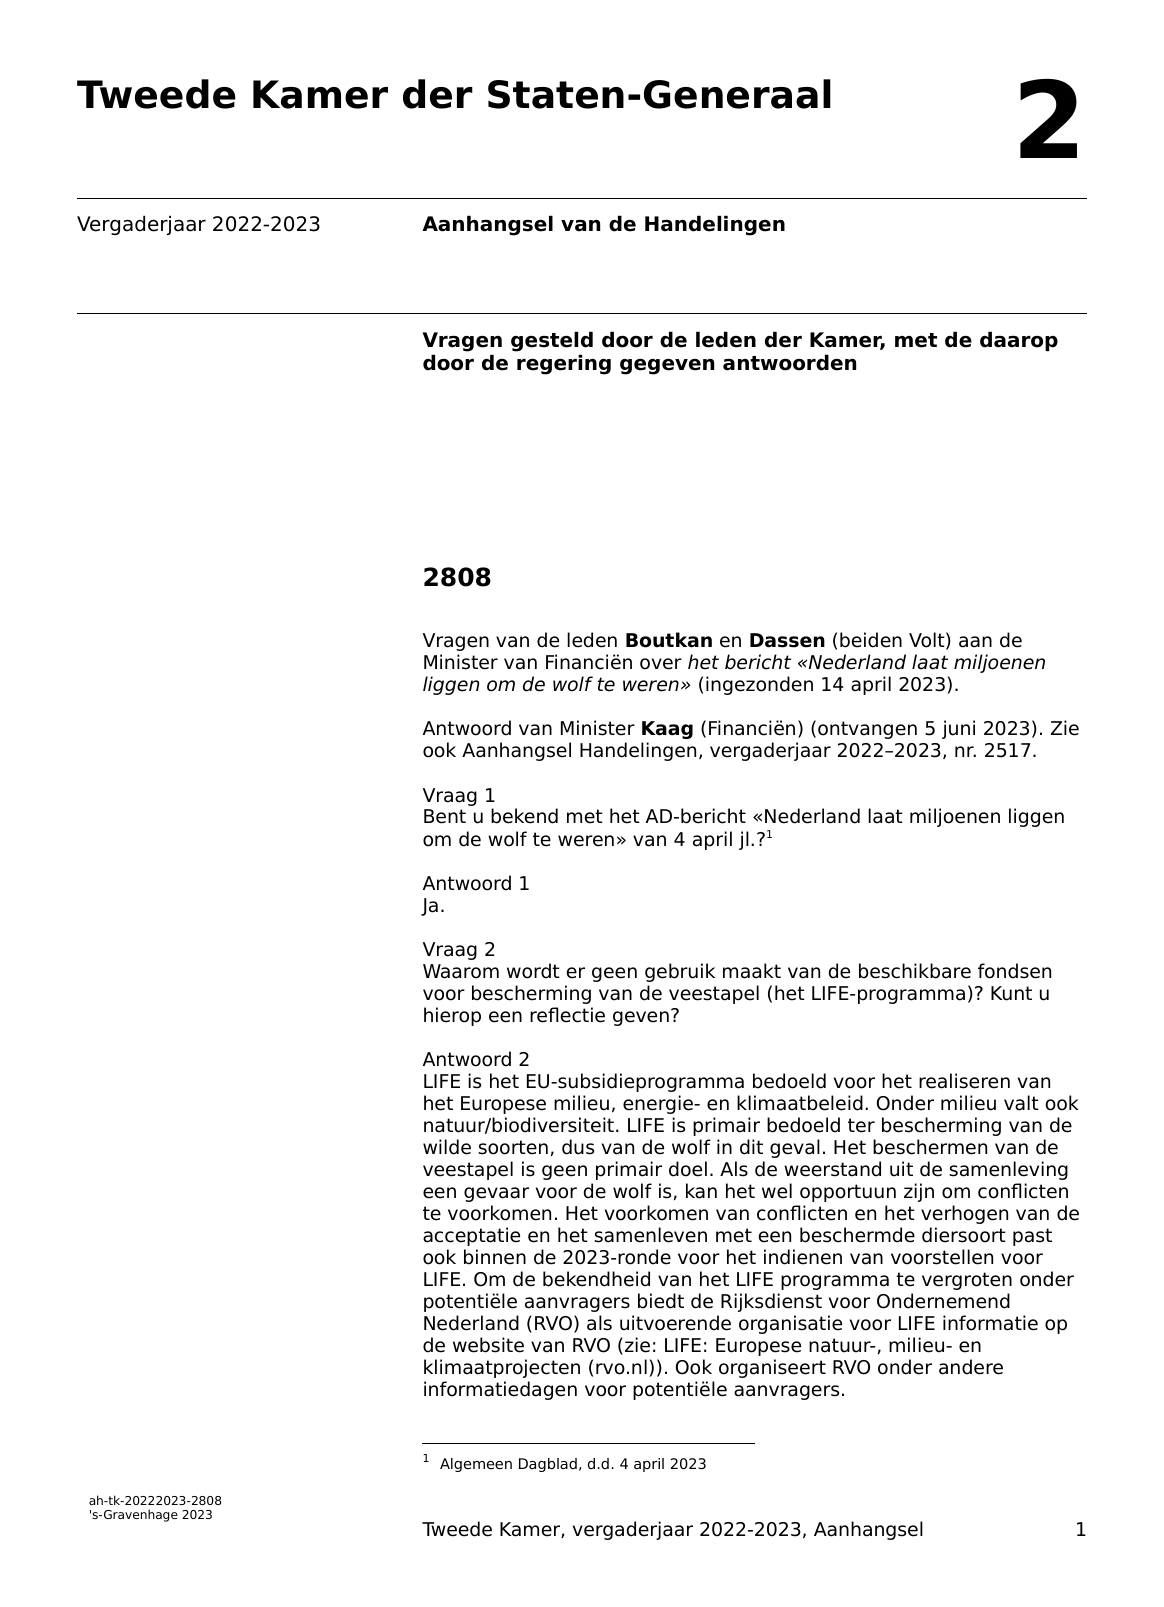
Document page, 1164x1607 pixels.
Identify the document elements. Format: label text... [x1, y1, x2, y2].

table_cell Vragen gesteld door de leden der Kamer, met de daarop door de regering gegeven antwoorden [422, 314, 1087, 375]
text Antwoord 2 [422, 1049, 1087, 1071]
text Antwoord 1 [422, 873, 1087, 894]
table_cell Aanhangsel van de Handelingen [422, 199, 1087, 313]
text LIFE is het EU-subsidieprogramma bedoeld voor het realiseren van het Europese milieu, energie- en klimaatbeleid. Onder milieu valt ook natuur/biodiversiteit. LIFE is primair bedoeld ter bescherming van de wilde soorten, dus van de wolf in dit geval. Het beschermen van de veestapel is geen primair doel. Als de weerstand uit de samenleving een gevaar voor de wolf is, kan het wel opportuun zijn om conflicten te voorkomen. Het voorkomen van conflicten en het verhogen van de acceptatie en het samenleven met een beschermde diersoort past ook binnen de 2023-ronde voor het indienen van voorstellen voor LIFE. Om de bekendheid van het LIFE programma te vergroten onder potentiële aanvragers biedt de Rijksdienst voor Ondernemend Nederland (RVO) als uitvoerende organisatie voor LIFE informatie op de website van RVO (zie: LIFE: Europese natuur-, milieu- en klimaatprojecten (rvo.nl)). Ook organiseert RVO onder andere informatiedagen voor potentiële aanvragers. [422, 1071, 1087, 1401]
table_header 2 [886, 59, 1087, 198]
text 2808 [422, 563, 1087, 592]
table_cell Vergaderjaar 2022-2023 [77, 199, 422, 313]
text Ja. [422, 894, 1087, 917]
text ah-tk-20222023-2808 [88, 1494, 323, 1508]
text 's-Gravenhage 2023 [88, 1508, 323, 1522]
text Vraag 2 [422, 939, 1087, 961]
text Vragen van de leden Boutkan en Dassen (beiden Volt) aan de Minister van Financiën over het bericht «Nederland laat miljoenen liggen om de wolf te weren» (ingezonden 14 april 2023). [422, 630, 1087, 696]
text Antwoord van Minister Kaag (Financiën) (ontvangen 5 juni 2023). Zie ook Aanhangsel Handelingen, vergaderjaar 2022–2023, nr. 2517. [422, 718, 1087, 762]
text Waarom wordt er geen gebruik maakt van de beschikbare fondsen voor bescherming van de veestapel (het LIFE-programma)? Kunt u hierop een reflectie geven? [422, 961, 1087, 1027]
text Bent u bekend met het AD-bericht «Nederland laat miljoenen liggen om de wolf te weren» van 4 april jl.? [422, 806, 1087, 850]
text Algemeen Dagblad, d.d. 4 april 2023 [422, 1452, 1087, 1474]
text Vraag 1 [422, 784, 1087, 806]
table_header Tweede Kamer der Staten-Generaal [77, 59, 886, 198]
table_cell [77, 314, 422, 375]
